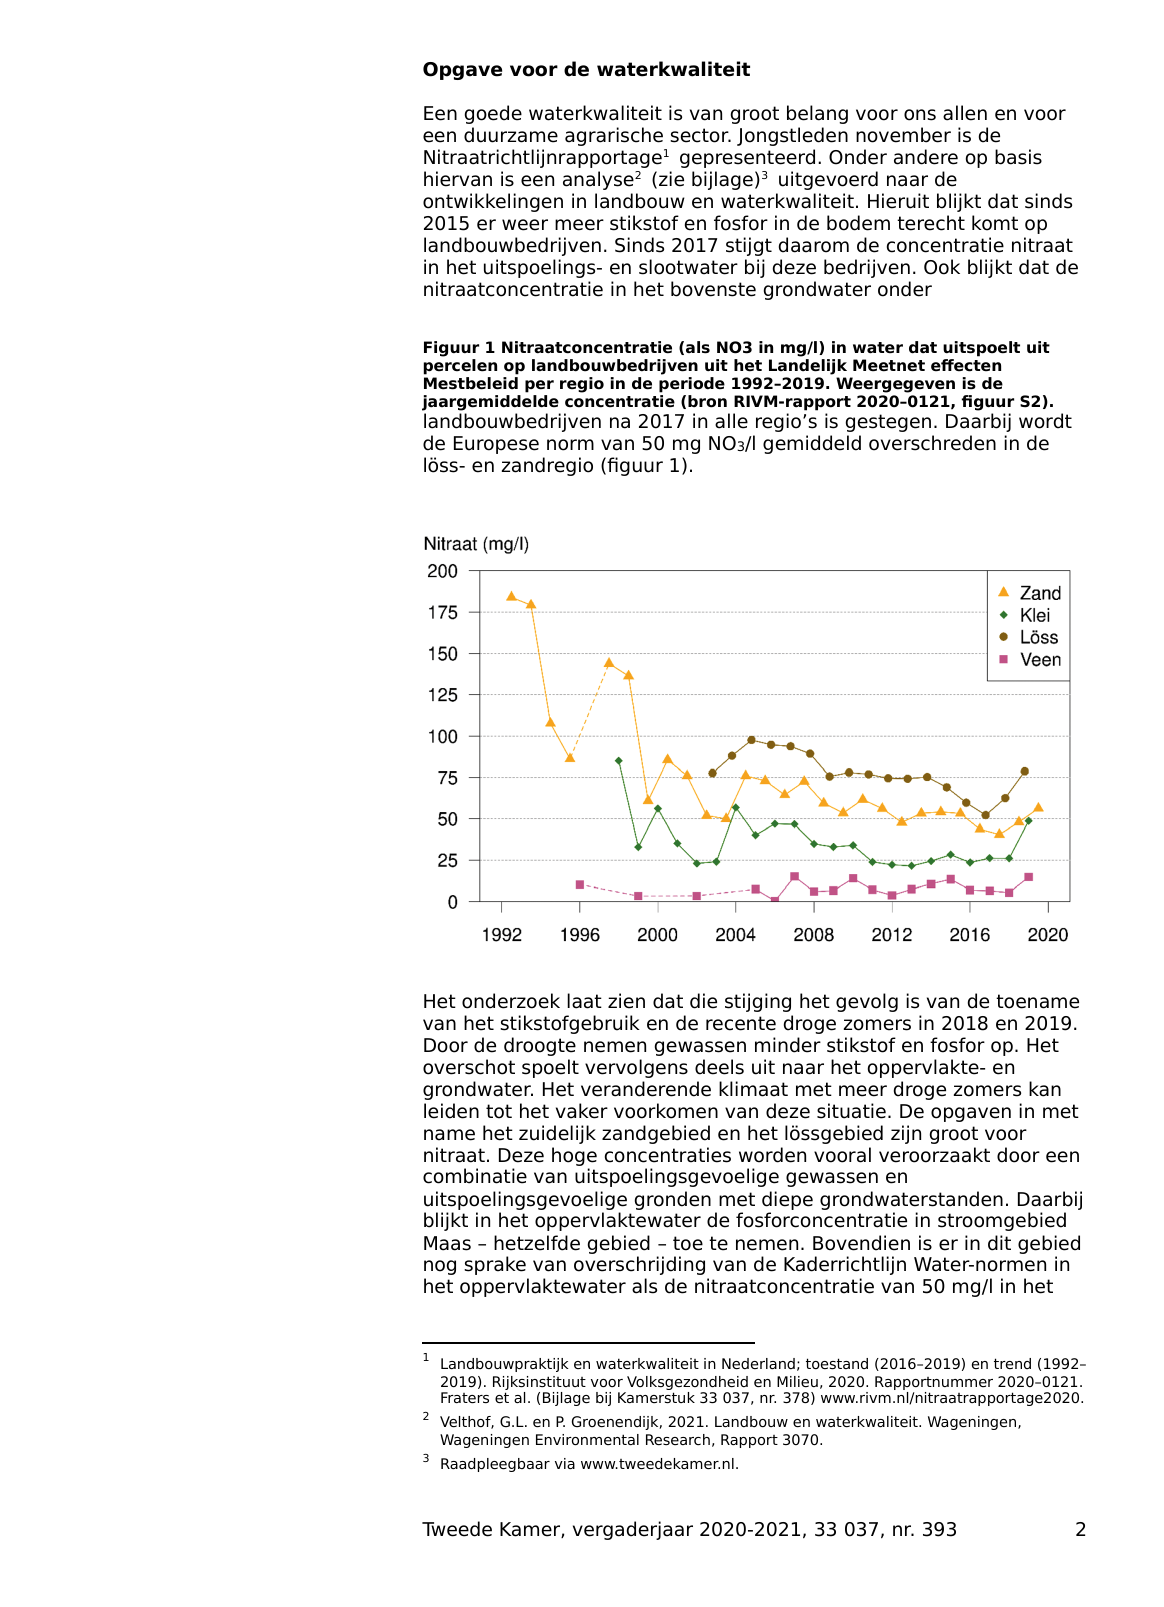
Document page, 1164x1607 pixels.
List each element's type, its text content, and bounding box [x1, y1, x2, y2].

text Een goede waterkwaliteit is van groot belang voor ons allen en voor een duurzame agrarische sector. Jongstleden november is de Nitraatrichtlijnrapportage gepresenteerd. Onder andere op basis hiervan is een analyse (zie bijlage) uitgevoerd naar de ontwikkelingen in landbouw en waterkwaliteit. Hieruit blijkt dat sinds 2015 er weer meer stikstof en fosfor in de bodem terecht komt op landbouwbedrijven. Sinds 2017 stijgt daarom de concentratie nitraat in het uitspoelings- en slootwater bij deze bedrijven. Ook blijkt dat de nitraatconcentratie in het bovenste grondwater onder landbouwbedrijven na 2017 in alle regio’s is gestegen. Daarbij wordt de Europese norm van 50 mg NO3/l gemiddeld overschreden in de löss- en zandregio (figuur 1). [422, 103, 1087, 477]
text Raadpleegbaar via www.tweedekamer.nl. [422, 1452, 1087, 1474]
text Velthof, G.L. en P. Groenendijk, 2021. Landbouw en waterkwaliteit. Wageningen, Wageningen Environmental Research, Rapport 3070. [422, 1410, 1087, 1449]
text Figuur 1 Nitraatconcentratie (als NO3 in mg/l) in water dat uitspoelt uit percelen op landbouwbedrijven uit het Landelijk Meetnet effecten Mestbeleid per regio in de periode 1992–2019. Weergegeven is de jaargemiddelde concentratie (bron RIVM-rapport 2020–0121, figuur S2). [422, 339, 1072, 411]
picture [422, 533, 1072, 947]
subtitle Opgave voor de waterkwaliteit [422, 59, 1087, 81]
text Het onderzoek laat zien dat die stijging het gevolg is van de toename van het stikstofgebruik en de recente droge zomers in 2018 en 2019. Door de droogte nemen gewassen minder stikstof en fosfor op. Het overschot spoelt vervolgens deels uit naar het oppervlakte- en grondwater. Het veranderende klimaat met meer droge zomers kan leiden tot het vaker voorkomen van deze situatie. De opgaven in met name het zuidelijk zandgebied en het lössgebied zijn groot voor nitraat. Deze hoge concentraties worden vooral veroorzaakt door een combinatie van uitspoelingsgevoelige gewassen en uitspoelingsgevoelige gronden met diepe grondwaterstanden. Daarbij blijkt in het oppervlaktewater de fosforconcentratie in stroomgebied Maas – hetzelfde gebied – toe te nemen. Bovendien is er in dit gebied nog sprake van overschrijding van de Kaderrichtlijn Water-normen in het oppervlaktewater als de nitraatconcentratie van 50 mg/l in het [422, 991, 1087, 1298]
text Landbouwpraktijk en waterkwaliteit in Nederland; toestand (2016–2019) en trend (1992–2019). Rijksinstituut voor Volksgezondheid en Milieu, 2020. Rapportnummer 2020–0121. Fraters et al. (Bijlage bij Kamerstuk 33 037, nr. 378) www.rivm.nl/nitraatrapportage2020. [422, 1352, 1087, 1407]
